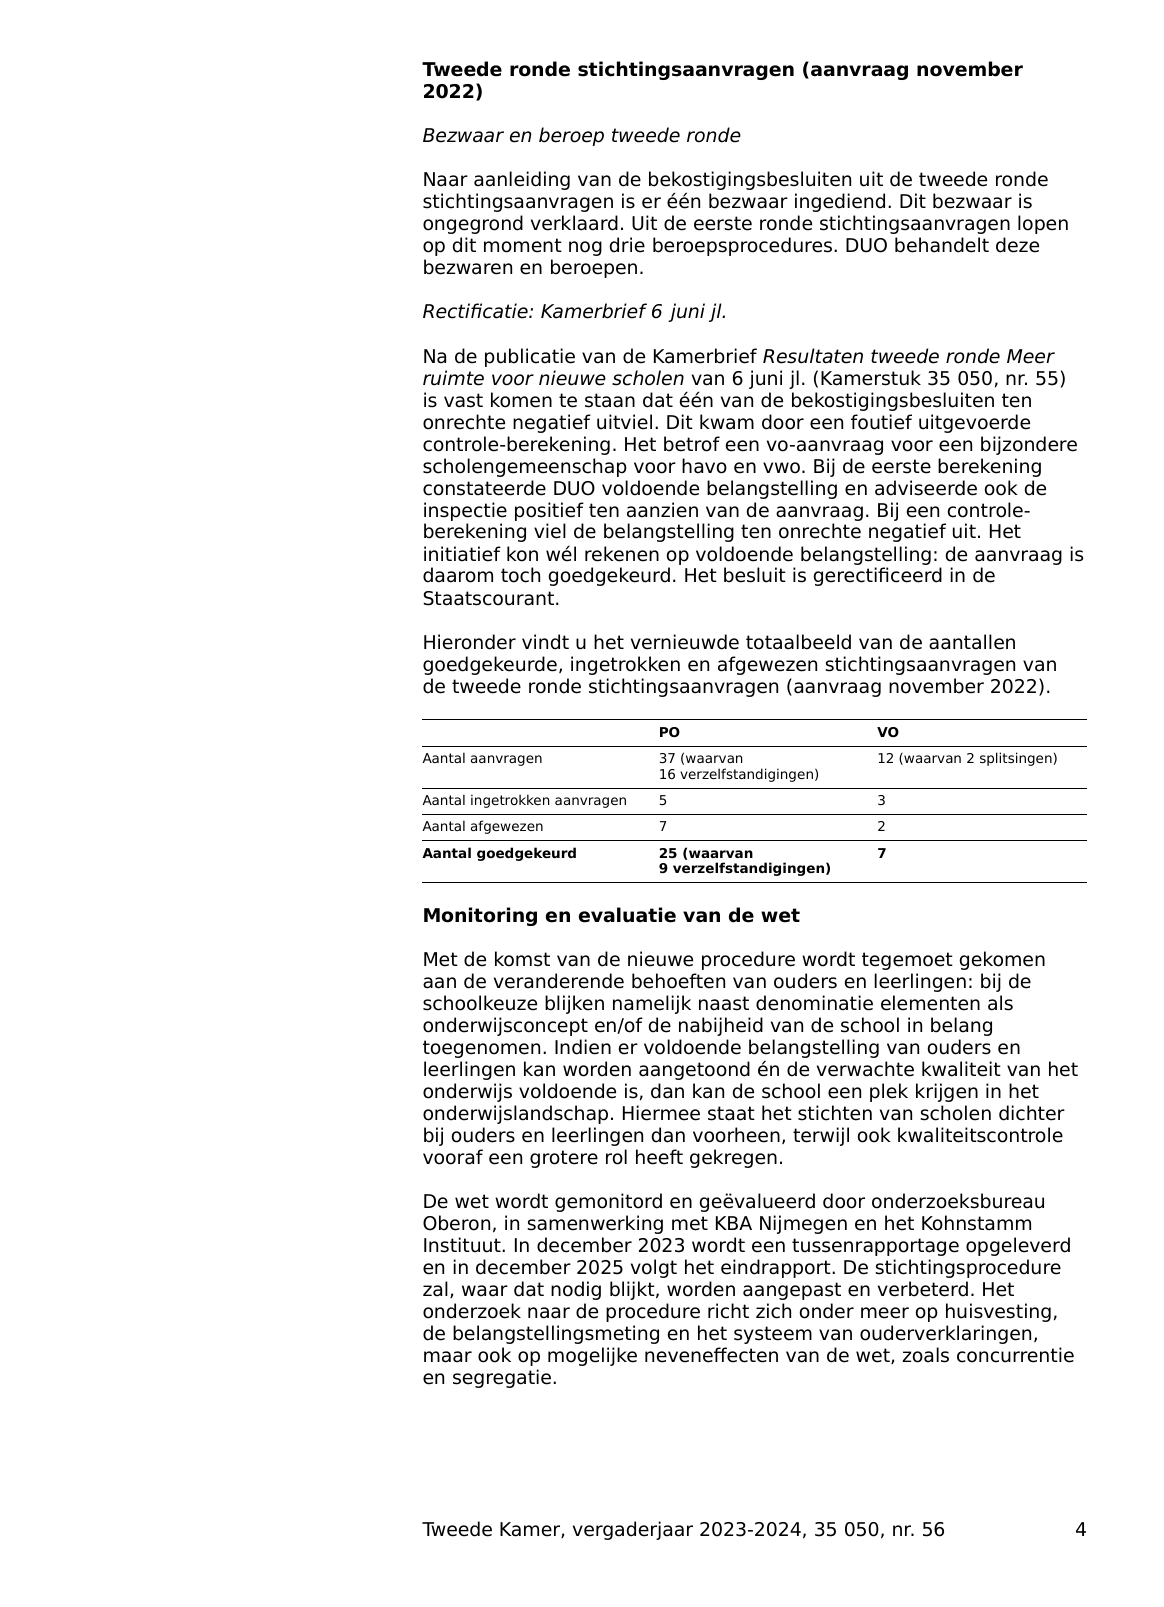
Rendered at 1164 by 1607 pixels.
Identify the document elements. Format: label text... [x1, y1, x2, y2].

table_cell 3 [871, 789, 1087, 813]
table_cell 12 (waarvan 2 splitsingen) [871, 747, 1087, 787]
table_cell 2 [871, 815, 1087, 840]
text De wet wordt gemonitord en geëvalueerd door onderzoeksbureau Oberon, in samenwerking met KBA Nijmegen en het Kohnstamm Instituut. In december 2023 wordt een tussenrapportage opgeleverd en in december 2025 volgt het eindrapport. De stichtingsprocedure zal, waar dat nodig blijkt, worden aangepast en verbeterd. Het onderzoek naar de procedure richt zich onder meer op huisvesting, de belangstellingsmeting en het systeem van ouderverklaringen, maar ook op mogelijke neveneffecten van de wet, zoals concurrentie en segregatie. [422, 1191, 1087, 1389]
table_header PO [653, 720, 871, 746]
text Hieronder vindt u het vernieuwde totaalbeeld van de aantallen goedgekeurde, ingetrokken en afgewezen stichtingsaanvragen van de tweede ronde stichtingsaanvragen (aanvraag november 2022). [422, 632, 1087, 697]
table_cell 5 [653, 789, 871, 813]
table_header VO [871, 720, 1087, 746]
subtitle Rectificatie: Kamerbrief 6 juni jl. [422, 301, 1087, 323]
table_cell Aantal afgewezen [422, 815, 652, 840]
table_cell Aantal ingetrokken aanvragen [422, 789, 652, 813]
text Naar aanleiding van de bekostigingsbesluiten uit de tweede ronde stichtingsaanvragen is er één bezwaar ingediend. Dit bezwaar is ongegrond verklaard. Uit de eerste ronde stichtingsaanvragen lopen op dit moment nog drie beroepsprocedures. DUO behandelt deze bezwaren en beroepen. [422, 169, 1087, 279]
table_cell 7 [871, 841, 1087, 882]
subtitle Monitoring en evaluatie van de wet [422, 905, 1087, 927]
text Met de komst van de nieuwe procedure wordt tegemoet gekomen aan de veranderende behoeften van ouders en leerlingen: bij de schoolkeuze blijken namelijk naast denominatie elementen als onderwijsconcept en/of de nabijheid van de school in belang toegenomen. Indien er voldoende belangstelling van ouders en leerlingen kan worden aangetoond én de verwachte kwaliteit van het onderwijs voldoende is, dan kan de school een plek krijgen in het onderwijslandschap. Hiermee staat het stichten van scholen dichter bij ouders en leerlingen dan voorheen, terwijl ook kwaliteitscontrole vooraf een grotere rol heeft gekregen. [422, 949, 1087, 1169]
table_cell 7 [653, 815, 871, 840]
subtitle Tweede ronde stichtingsaanvragen (aanvraag november 2022) [422, 59, 1087, 103]
table_cell Aantal goedgekeurd [422, 841, 652, 882]
table_cell 25 (waarvan 9 verzelfstandigingen) [653, 841, 871, 882]
subtitle Bezwaar en beroep tweede ronde [422, 125, 1087, 147]
text Na de publicatie van de Kamerbrief Resultaten tweede ronde Meer ruimte voor nieuwe scholen van 6 juni jl. (Kamerstuk 35 050, nr. 55) is vast komen te staan dat één van de bekostigingsbesluiten ten onrechte negatief uitviel. Dit kwam door een foutief uitgevoerde controle-berekening. Het betrof een vo-aanvraag voor een bijzondere scholengemeenschap voor havo en vwo. Bij de eerste berekening constateerde DUO voldoende belangstelling en adviseerde ook de inspectie positief ten aanzien van de aanvraag. Bij een controle-berekening viel de belangstelling ten onrechte negatief uit. Het initiatief kon wél rekenen op voldoende belangstelling: de aanvraag is daarom toch goedgekeurd. Het besluit is gerectificeerd in de Staatscourant. [422, 346, 1087, 609]
table_cell 37 (waarvan 16 verzelfstandigingen) [653, 747, 871, 787]
table_cell Aantal aanvragen [422, 747, 652, 787]
table_header [422, 720, 652, 746]
